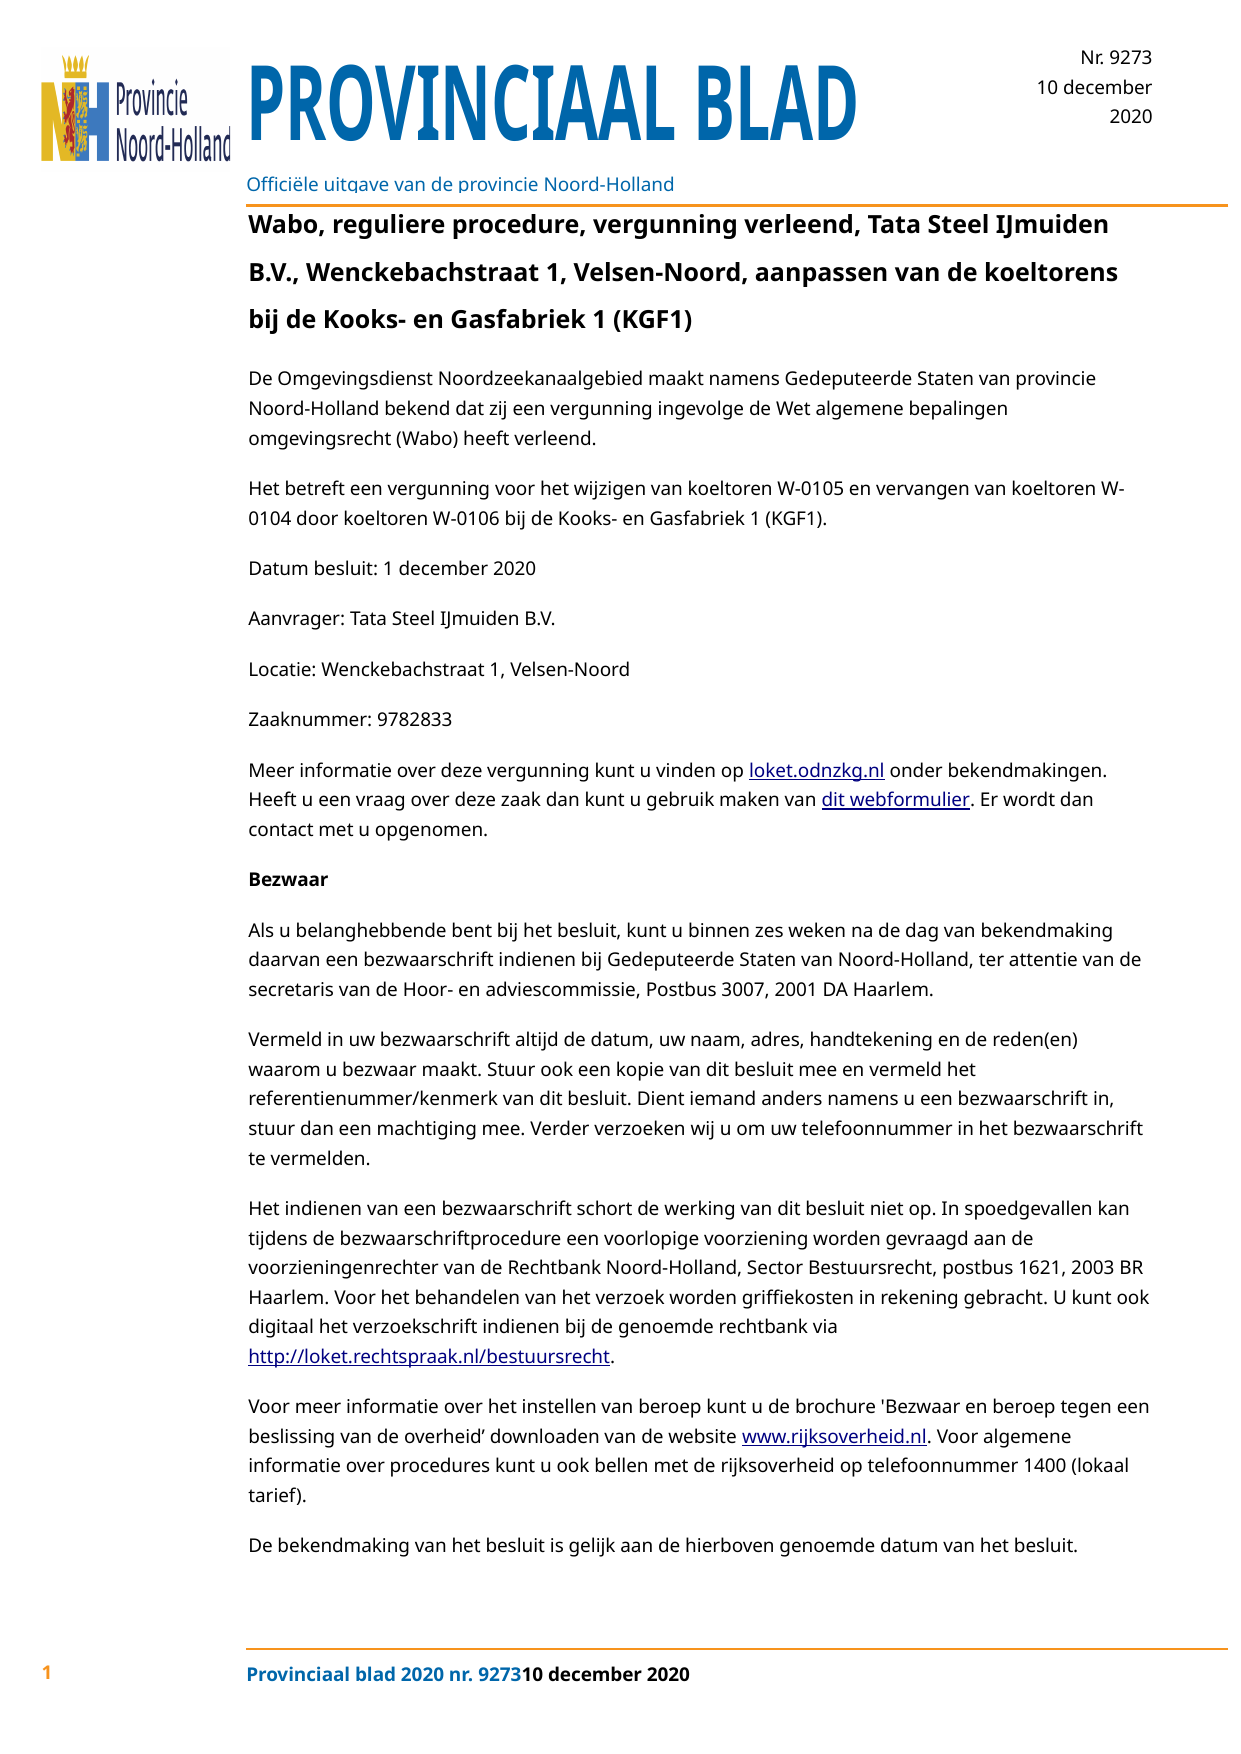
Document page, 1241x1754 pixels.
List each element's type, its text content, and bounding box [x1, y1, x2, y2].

text Voor meer informatie over het instellen van beroep kunt u de brochure 'Bezwaar en beroep tegen een beslissing van de overheid’ downloaden van de website www.rijksoverheid.nl. Voor algemene informatie over procedures kunt u ook bellen met de rijksoverheid op telefoonnummer 1400 (lokaal tarief). [248, 1393, 1152, 1508]
text Bezwaar [248, 866, 1152, 892]
text De bekendmaking van het besluit is gelijk aan de hierboven genoemde datum van het besluit. [248, 1533, 1152, 1558]
text De Omgevingsdienst Noordzeekanaalgebied maakt namens Gedeputeerde Staten van provincie Noord-Holland bekend dat zij een vergunning ingevolge de Wet algemene bepalingen omgevingsrecht (Wabo) heeft verleend. [248, 366, 1152, 450]
text Datum besluit: 1 december 2020 [248, 555, 1152, 581]
text Aanvrager: Tata Steel IJmuiden B.V. [248, 606, 1152, 631]
text Locatie: Wenckebachstraat 1, Velsen-Noord [248, 656, 1152, 682]
text Als u belanghebbende bent bij het besluit, kunt u binnen zes weken na de dag van bekendmaking daarvan een bezwaarschrift indienen bij Gedeputeerde Staten van Noord-Holland, ter attentie van de secretaris van de Hoor- en adviescommissie, Postbus 3007, 2001 DA Haarlem. [248, 917, 1152, 1002]
text Zaaknummer: 9782833 [248, 706, 1152, 732]
text Meer informatie over deze vergunning kunt u vinden op loket.odnzkg.nl onder bekendmakingen. Heeft u een vraag over deze zaak dan kunt u gebruik maken van dit webformulier. Er wordt dan contact met u opgenomen. [248, 757, 1152, 842]
text Wabo, reguliere procedure, vergunning verleend, Tata Steel IJmuiden B.V., Wenckebachstraat 1, Velsen-Noord, aanpassen van de koeltorens bij de Kooks- en Gasfabriek 1 (KGF1) [248, 207, 1152, 336]
picture [41, 47, 231, 172]
text Het indienen van een bezwaarschrift schort de werking van dit besluit niet op. In spoedgevallen kan tijdens de bezwaarschriftprocedure een voorlopige voorziening worden gevraagd aan de voorzieningenrechter van de Rechtbank Noord-Holland, Sector Bestuursrecht, postbus 1621, 2003 BR Haarlem. Voor het behandelen van het verzoek worden griffiekosten in rekening gebracht. U kunt ook digitaal het verzoekschrift indienen bij de genoemde rechtbank via http://loket.rechtspraak.nl/bestuursrecht. [248, 1195, 1152, 1369]
text Vermeld in uw bezwaarschrift altijd de datum, uw naam, adres, handtekening en de reden(en) waarom u bezwaar maakt. Stuur ook een kopie van dit besluit mee en vermeld het referentienummer/kenmerk van dit besluit. Dient iemand anders namens u een bezwaarschrift in, stuur dan een machtiging mee. Verder verzoeken wij u om uw telefoonnummer in het bezwaarschrift te vermelden. [248, 1026, 1152, 1170]
text Het betreft een vergunning voor het wijzigen van koeltoren W-0105 en vervangen van koeltoren W-0104 door koeltoren W-0106 bij de Kooks- en Gasfabriek 1 (KGF1). [248, 475, 1152, 530]
